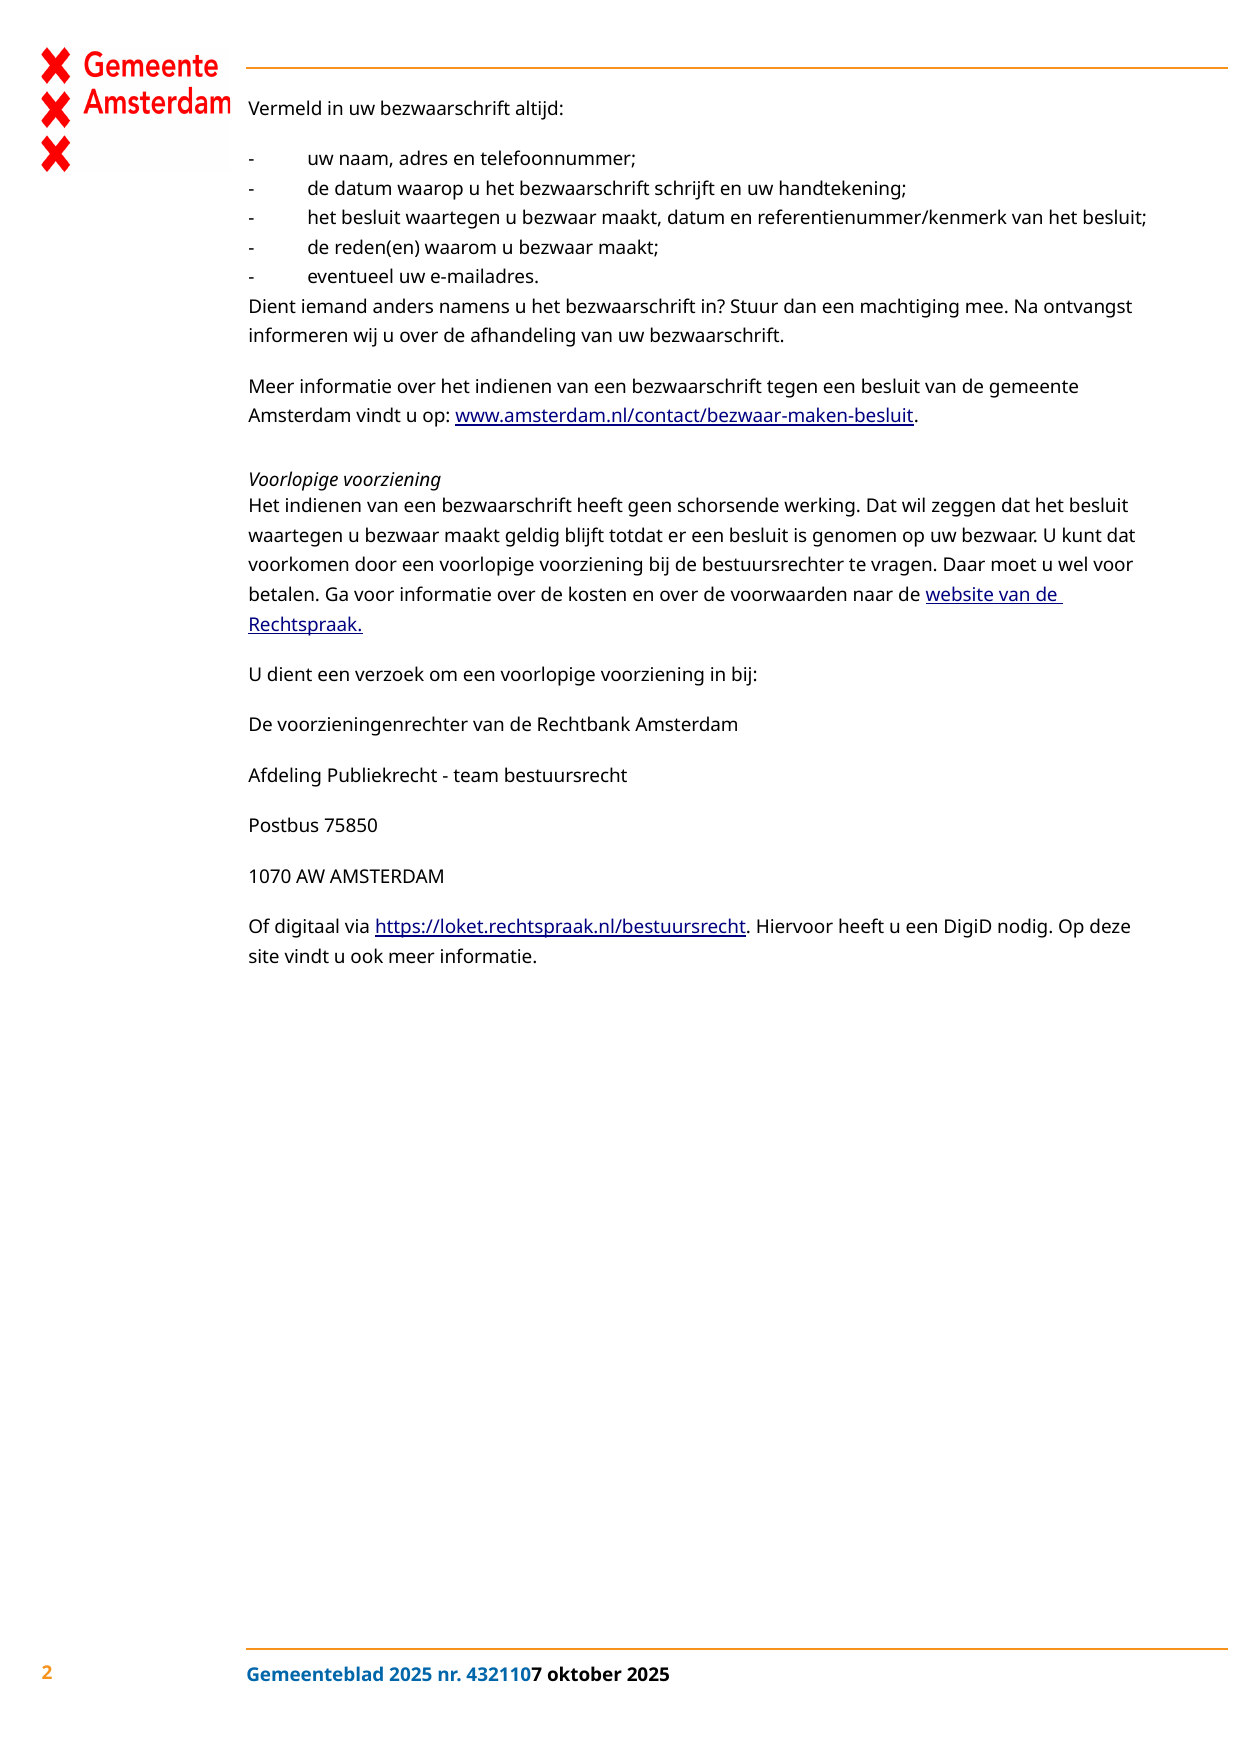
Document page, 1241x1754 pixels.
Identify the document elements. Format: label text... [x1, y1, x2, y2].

text Het indienen van een bezwaarschrift heeft geen schorsende werking. Dat wil zeggen dat het besluit waartegen u bezwaar maakt geldig blijft totdat er een besluit is genomen op uw bezwaar. U kunt dat voorkomen door een voorlopige voorziening bij de bestuursrechter te vragen. Daar moet u wel voor betalen. Ga voor informatie over de kosten en over de voorwaarden naar de website van de Rechtspraak. [248, 492, 1152, 636]
text Of digitaal via https://loket.rechtspraak.nl/bestuursrecht. Hiervoor heeft u een DigiD nodig. Op deze site vindt u ook meer informatie. [248, 913, 1152, 968]
text Afdeling Publiekrecht - team bestuursrecht [248, 762, 1152, 788]
list de reden(en) waarom u bezwaar maakt; [248, 234, 1152, 260]
text Postbus 75850 [248, 812, 1152, 838]
text Dient iemand anders namens u het bezwaarschrift in? Stuur dan een machtiging mee. Na ontvangst informeren wij u over de afhandeling van uw bezwaarschrift. [248, 293, 1152, 348]
text U dient een verzoek om een voorlopige voorziening in bij: [248, 661, 1152, 687]
text De voorzieningenrechter van de Rechtbank Amsterdam [248, 712, 1152, 737]
text Vermeld in uw bezwaarschrift altijd: [248, 95, 1152, 121]
text Meer informatie over het indienen van een bezwaarschrift tegen een besluit van de gemeente Amsterdam vindt u op: www.amsterdam.nl/contact/bezwaar-maken-besluit. [248, 373, 1152, 428]
list eventueel uw e-mailadres. [248, 263, 1152, 289]
text Voorlopige voorziening [248, 467, 1152, 492]
list het besluit waartegen u bezwaar maakt, datum en referentienummer/kenmerk van het besluit; [248, 204, 1152, 230]
list uw naam, adres en telefoonnummer; [248, 145, 1152, 171]
picture [41, 47, 231, 172]
list de datum waarop u het bezwaarschrift schrijft en uw handtekening; [248, 175, 1152, 201]
text 1070 AW AMSTERDAM [248, 863, 1152, 888]
